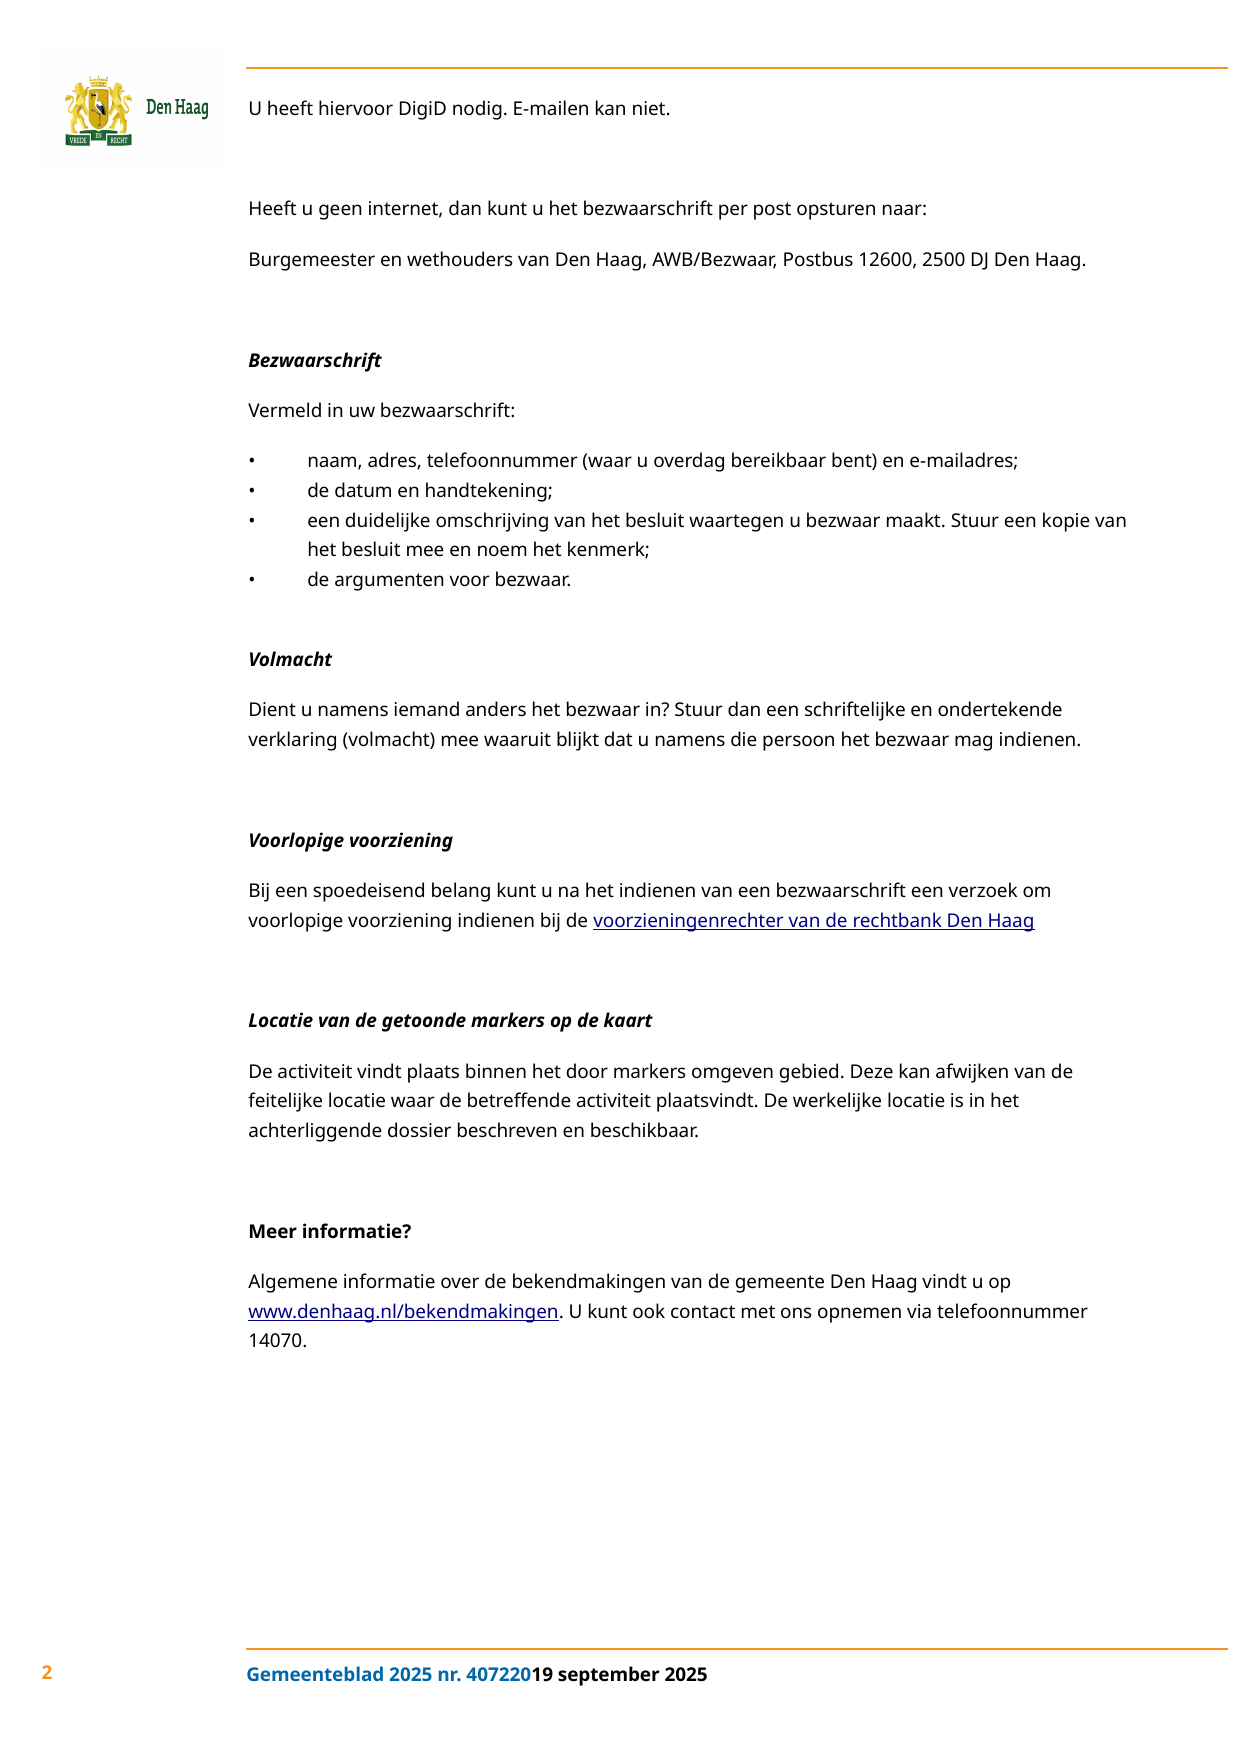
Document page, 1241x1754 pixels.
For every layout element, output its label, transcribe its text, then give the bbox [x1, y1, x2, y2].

text Vermeld in uw bezwaarschrift: [248, 397, 1152, 423]
text Dient u namens iemand anders het bezwaar in? Stuur dan een schriftelijke en ondertekende verklaring (volmacht) mee waaruit blijkt dat u namens die persoon het bezwaar mag indienen. [248, 696, 1152, 752]
text Voorlopige voorziening [248, 827, 1152, 853]
text Heeft u geen internet, dan kunt u het bezwaarschrift per post opsturen naar: [248, 196, 1152, 221]
list naam, adres, telefoonnummer (waar u overdag bereikbaar bent) en e-mailadres; [248, 448, 1152, 473]
text Volmacht [248, 646, 1152, 672]
list de argumenten voor bezwaar. [248, 566, 1152, 592]
picture [41, 47, 231, 172]
text De activiteit vindt plaats binnen het door markers omgeven gebied. Deze kan afwijken van de feitelijke locatie waar de betreffende activiteit plaatsvindt. De werkelijke locatie is in het achterliggende dossier beschreven en beschikbaar. [248, 1058, 1152, 1143]
text Algemene informatie over de bekendmakingen van de gemeente Den Haag vindt u op www.denhaag.nl/bekendmakingen. U kunt ook contact met ons opnemen via telefoonnummer 14070. [248, 1268, 1152, 1353]
list de datum en handtekening; [248, 477, 1152, 503]
list een duidelijke omschrijving van het besluit waartegen u bezwaar maakt. Stuur een kopie van het besluit mee en noem het kenmerk; [248, 507, 1152, 562]
text U heeft hiervoor DigiD nodig. E-mailen kan niet. [248, 95, 1152, 121]
text Bezwaarschrift [248, 347, 1152, 373]
text Burgemeester en wethouders van Den Haag, AWB/Bezwaar, Postbus 12600, 2500 DJ Den Haag. [248, 246, 1152, 272]
text Meer informatie? [248, 1218, 1152, 1244]
text Bij een spoedeisend belang kunt u na het indienen van een bezwaarschrift een verzoek om voorlopige voorziening indienen bij de voorzieningenrechter van de rechtbank Den Haag [248, 877, 1152, 933]
text Locatie van de getoonde markers op de kaart [248, 1008, 1152, 1033]
